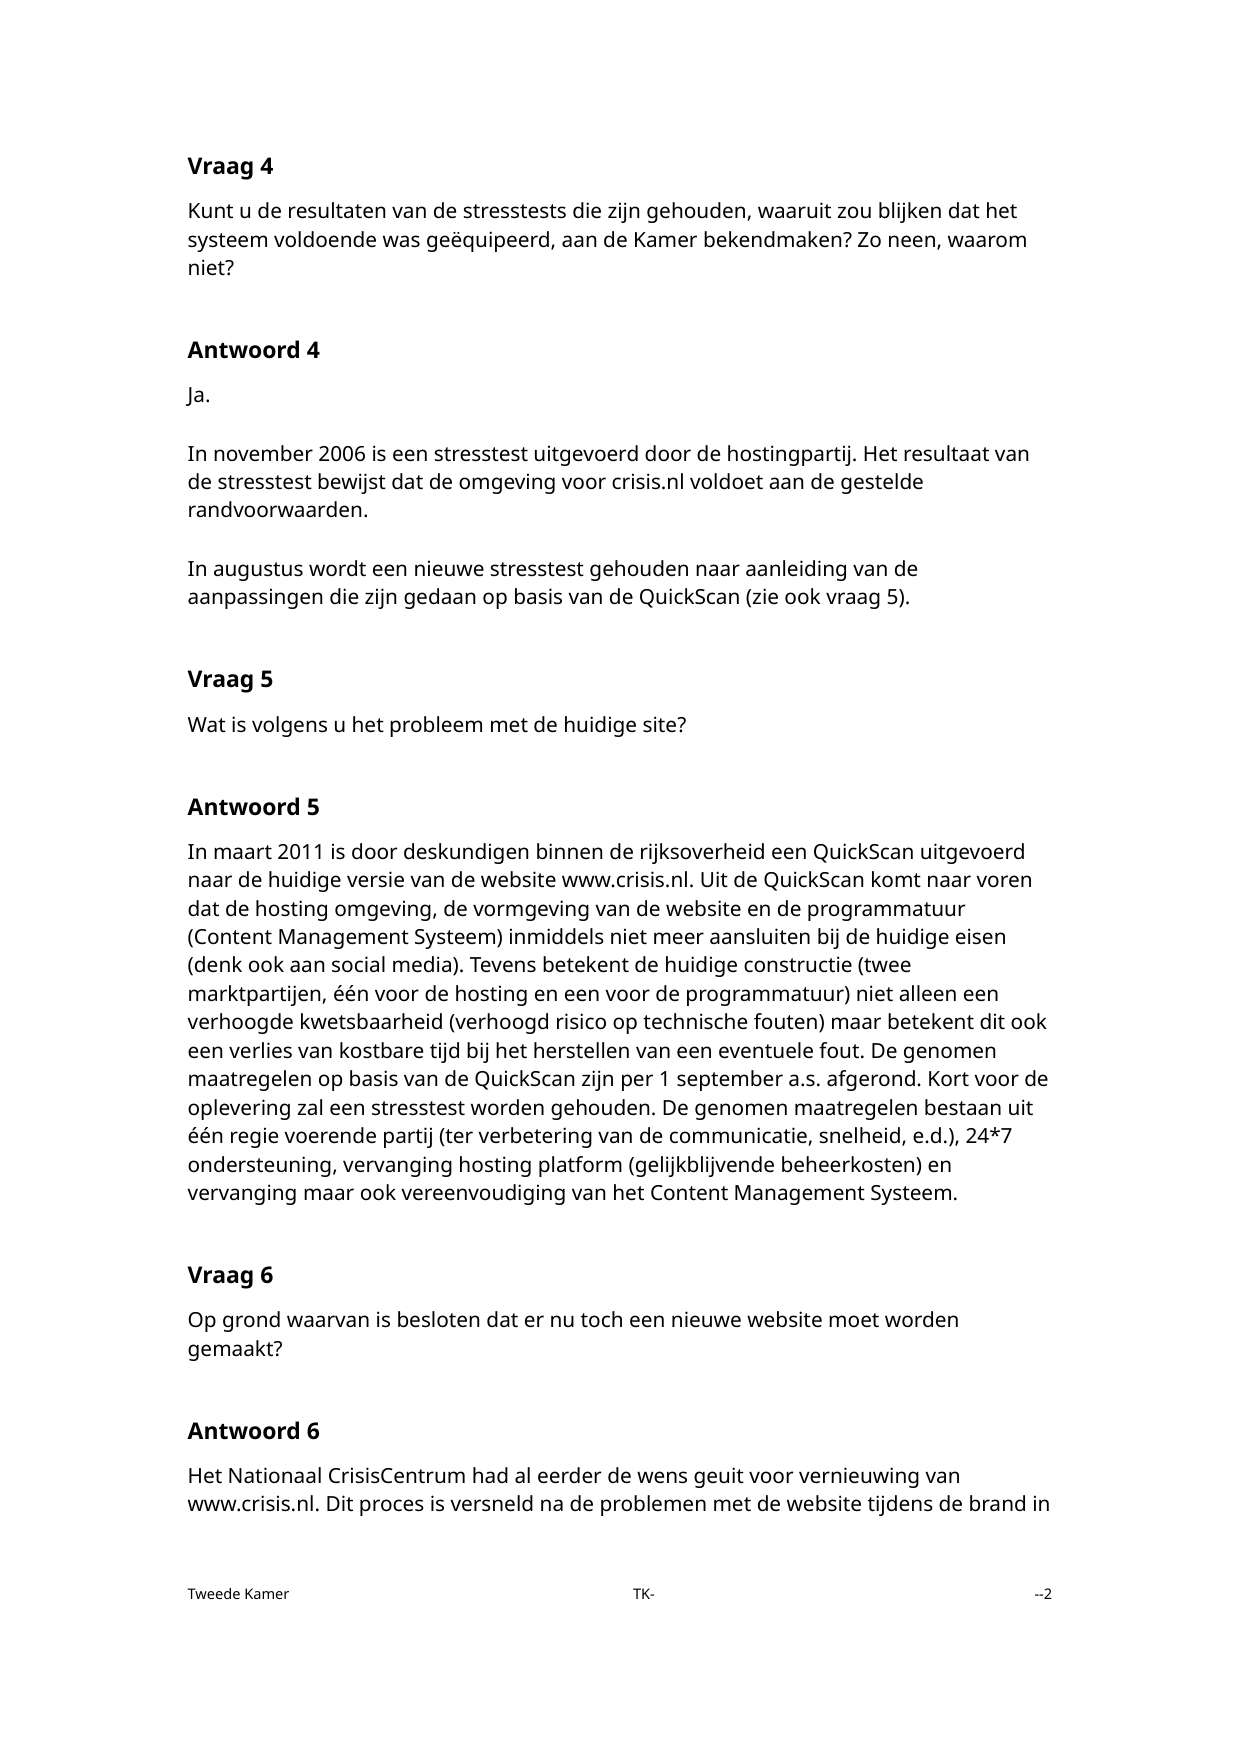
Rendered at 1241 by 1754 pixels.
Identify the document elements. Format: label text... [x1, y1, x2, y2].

text Het Nationaal CrisisCentrum had al eerder de wens geuit voor vernieuwing van www.crisis.nl. Dit proces is versneld na de problemen met de website tijdens de brand in [187, 1461, 1053, 1518]
subtitle Antwoord 6 [187, 1415, 1053, 1446]
subtitle Vraag 4 [187, 150, 1053, 181]
text Kunt u de resultaten van de stresstests die zijn gehouden, waaruit zou blijken dat het systeem voldoende was geëquipeerd, aan de Kamer bekendmaken? Zo neen, waarom niet? [187, 196, 1053, 282]
subtitle Vraag 5 [187, 663, 1053, 695]
subtitle Antwoord 4 [187, 334, 1053, 365]
text Wat is volgens u het probleem met de huidige site? [187, 710, 1053, 738]
text In maart 2011 is door deskundigen binnen de rijksoverheid een QuickScan uitgevoerd naar de huidige versie van de website www.crisis.nl. Uit de QuickScan komt naar voren dat de hosting omgeving, de vormgeving van de website en de programmatuur (Content Management Systeem) inmiddels niet meer aansluiten bij de huidige eisen (denk ook aan social media). Tevens betekent de huidige constructie (twee marktpartijen, één voor de hosting en een voor de programmatuur) niet alleen een verhoogde kwetsbaarheid (verhoogd risico op technische fouten) maar betekent dit ook een verlies van kostbare tijd bij het herstellen van een eventuele fout. De genomen maatregelen op basis van de QuickScan zijn per 1 september a.s. afgerond. Kort voor de oplevering zal een stresstest worden gehouden. De genomen maatregelen bestaan uit één regie voerende partij (ter verbetering van de communicatie, snelheid, e.d.), 24*7 ondersteuning, vervanging hosting platform (gelijkblijvende beheerkosten) en vervanging maar ook vereenvoudiging van het Content Management Systeem. [187, 837, 1053, 1207]
subtitle Vraag 6 [187, 1259, 1053, 1290]
subtitle Antwoord 5 [187, 791, 1053, 822]
text Op grond waarvan is besloten dat er nu toch een nieuwe website moet worden gemaakt? [187, 1305, 1053, 1362]
text Ja. [187, 380, 1053, 409]
text In augustus wordt een nieuwe stresstest gehouden naar aanleiding van de aanpassingen die zijn gedaan op basis van de QuickScan (zie ook vraag 5). [187, 554, 1053, 611]
text In november 2006 is een stresstest uitgevoerd door de hostingpartij. Het resultaat van de stresstest bewijst dat de omgeving voor crisis.nl voldoet aan de gestelde randvoorwaarden. [187, 439, 1053, 524]
